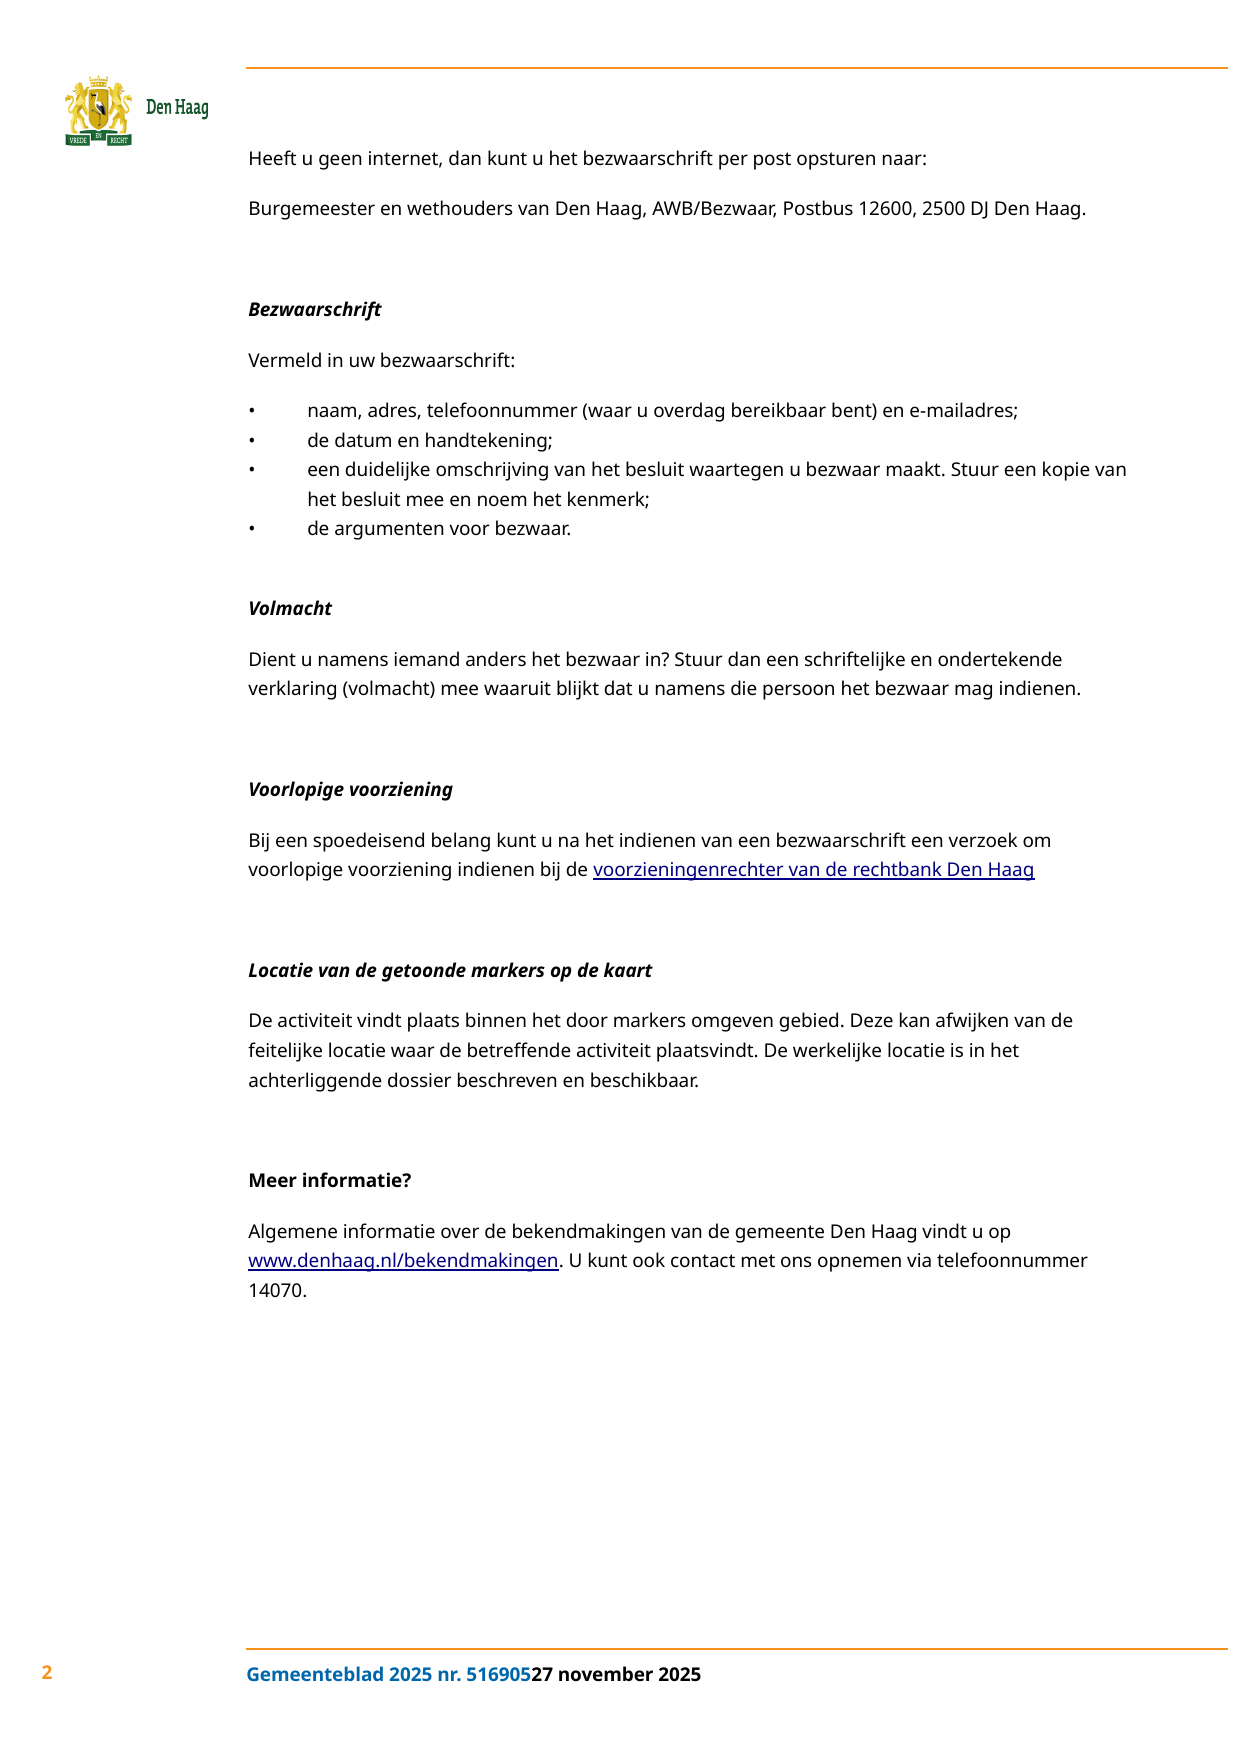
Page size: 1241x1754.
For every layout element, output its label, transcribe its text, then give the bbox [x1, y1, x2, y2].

list de argumenten voor bezwaar. [248, 516, 1152, 541]
text Meer informatie? [248, 1168, 1152, 1193]
text Volmacht [248, 596, 1152, 621]
text Dient u namens iemand anders het bezwaar in? Stuur dan een schriftelijke en ondertekende verklaring (volmacht) mee waaruit blijkt dat u namens die persoon het bezwaar mag indienen. [248, 646, 1152, 701]
list de datum en handtekening; [248, 427, 1152, 453]
text Locatie van de getoonde markers op de kaart [248, 957, 1152, 983]
text De activiteit vindt plaats binnen het door markers omgeven gebied. Deze kan afwijken van de feitelijke locatie waar de betreffende activiteit plaatsvindt. De werkelijke locatie is in het achterliggende dossier beschreven en beschikbaar. [248, 1008, 1152, 1093]
picture [41, 47, 231, 172]
text Heeft u geen internet, dan kunt u het bezwaarschrift per post opsturen naar: [248, 145, 1152, 171]
list een duidelijke omschrijving van het besluit waartegen u bezwaar maakt. Stuur een kopie van het besluit mee en noem het kenmerk; [248, 456, 1152, 512]
text Voorlopige voorziening [248, 776, 1152, 802]
text Vermeld in uw bezwaarschrift: [248, 347, 1152, 373]
text Algemene informatie over de bekendmakingen van de gemeente Den Haag vindt u op www.denhaag.nl/bekendmakingen. U kunt ook contact met ons opnemen via telefoonnummer 14070. [248, 1218, 1152, 1303]
text Burgemeester en wethouders van Den Haag, AWB/Bezwaar, Postbus 12600, 2500 DJ Den Haag. [248, 196, 1152, 221]
text Bij een spoedeisend belang kunt u na het indienen van een bezwaarschrift een verzoek om voorlopige voorziening indienen bij de voorzieningenrechter van de rechtbank Den Haag [248, 827, 1152, 882]
text Bezwaarschrift [248, 296, 1152, 322]
list naam, adres, telefoonnummer (waar u overdag bereikbaar bent) en e-mailadres; [248, 397, 1152, 423]
